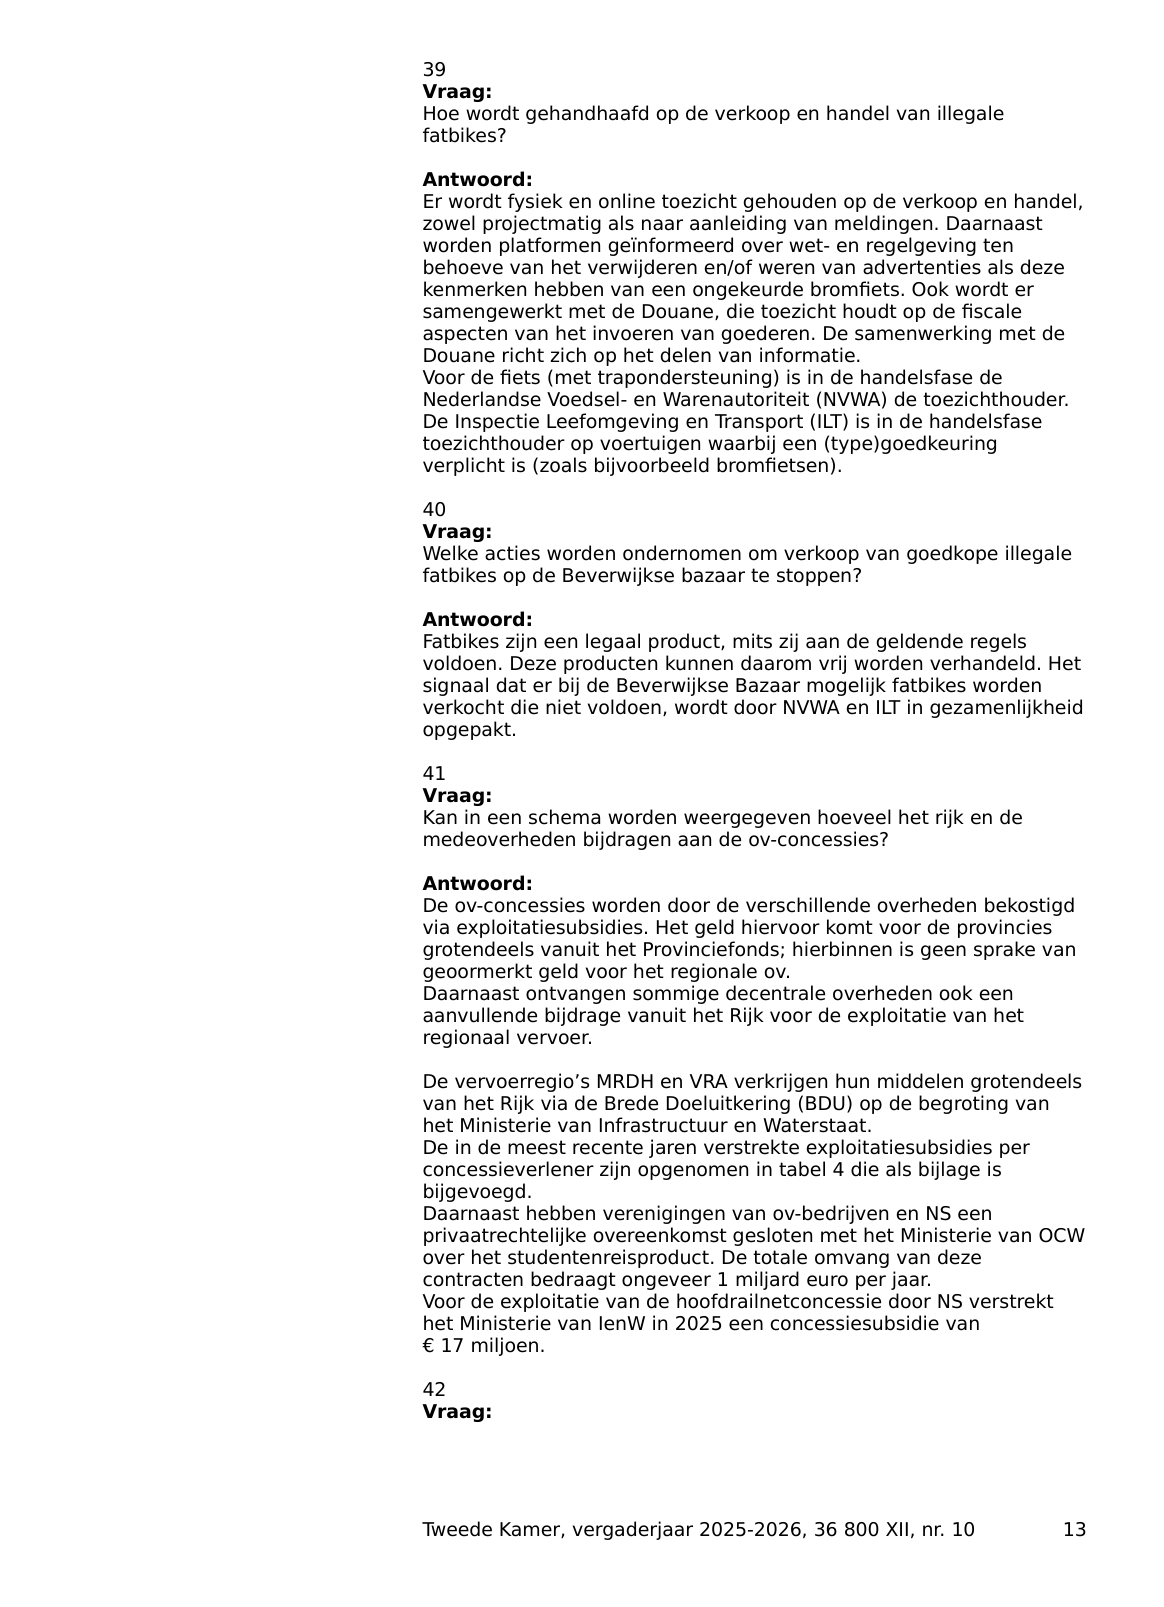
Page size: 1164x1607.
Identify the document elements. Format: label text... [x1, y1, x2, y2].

text Vraag: [422, 81, 1087, 103]
text Antwoord: [422, 873, 1087, 895]
text Vraag: [422, 785, 1087, 807]
text Antwoord: [422, 609, 1087, 631]
text 40 [422, 499, 1087, 521]
text De ov-concessies worden door de verschillende overheden bekostigd via exploitatiesubsidies. Het geld hiervoor komt voor de provincies grotendeels vanuit het Provinciefonds; hierbinnen is geen sprake van geoormerkt geld voor het regionale ov. [422, 895, 1087, 983]
text 42 [422, 1379, 1087, 1401]
text Daarnaast ontvangen sommige decentrale overheden ook een aanvullende bijdrage vanuit het Rijk voor de exploitatie van het regionaal vervoer. [422, 983, 1087, 1049]
text Vraag: [422, 521, 1087, 543]
text De in de meest recente jaren verstrekte exploitatiesubsidies per concessieverlener zijn opgenomen in tabel 4 die als bijlage is bijgevoegd. [422, 1137, 1087, 1203]
text Vraag: [422, 1401, 1087, 1423]
text Voor de exploitatie van de hoofdrailnetconcessie door NS verstrekt het Ministerie van IenW in 2025 een concessiesubsidie van € 17 miljoen. [422, 1291, 1087, 1357]
text Voor de fiets (met trapondersteuning) is in de handelsfase de Nederlandse Voedsel- en Warenautoriteit (NVWA) de toezichthouder. De Inspectie Leefomgeving en Transport (ILT) is in de handelsfase toezichthouder op voertuigen waarbij een (type)goedkeuring verplicht is (zoals bijvoorbeeld bromfietsen). [422, 367, 1087, 477]
text Kan in een schema worden weergegeven hoeveel het rijk en de medeoverheden bijdragen aan de ov-concessies? [422, 807, 1087, 851]
text Fatbikes zijn een legaal product, mits zij aan de geldende regels voldoen. Deze producten kunnen daarom vrij worden verhandeld. Het signaal dat er bij de Beverwijkse Bazaar mogelijk fatbikes worden verkocht die niet voldoen, wordt door NVWA en ILT in gezamenlijkheid opgepakt. [422, 631, 1087, 741]
text 39 [422, 59, 1087, 81]
text De vervoerregio’s MRDH en VRA verkrijgen hun middelen grotendeels van het Rijk via de Brede Doeluitkering (BDU) op de begroting van het Ministerie van Infrastructuur en Waterstaat. [422, 1071, 1087, 1137]
text Antwoord: [422, 169, 1087, 191]
text Daarnaast hebben verenigingen van ov-bedrijven en NS een privaatrechtelijke overeenkomst gesloten met het Ministerie van OCW over het studentenreisproduct. De totale omvang van deze contracten bedraagt ongeveer 1 miljard euro per jaar. [422, 1203, 1087, 1291]
text Welke acties worden ondernomen om verkoop van goedkope illegale fatbikes op de Beverwijkse bazaar te stoppen? [422, 543, 1087, 587]
text 41 [422, 763, 1087, 785]
text Hoe wordt gehandhaafd op de verkoop en handel van illegale fatbikes? [422, 103, 1087, 147]
text Er wordt fysiek en online toezicht gehouden op de verkoop en handel, zowel projectmatig als naar aanleiding van meldingen. Daarnaast worden platformen geïnformeerd over wet- en regelgeving ten behoeve van het verwijderen en/of weren van advertenties als deze kenmerken hebben van een ongekeurde bromfiets. Ook wordt er samengewerkt met de Douane, die toezicht houdt op de fiscale aspecten van het invoeren van goederen. De samenwerking met de Douane richt zich op het delen van informatie. [422, 191, 1087, 367]
